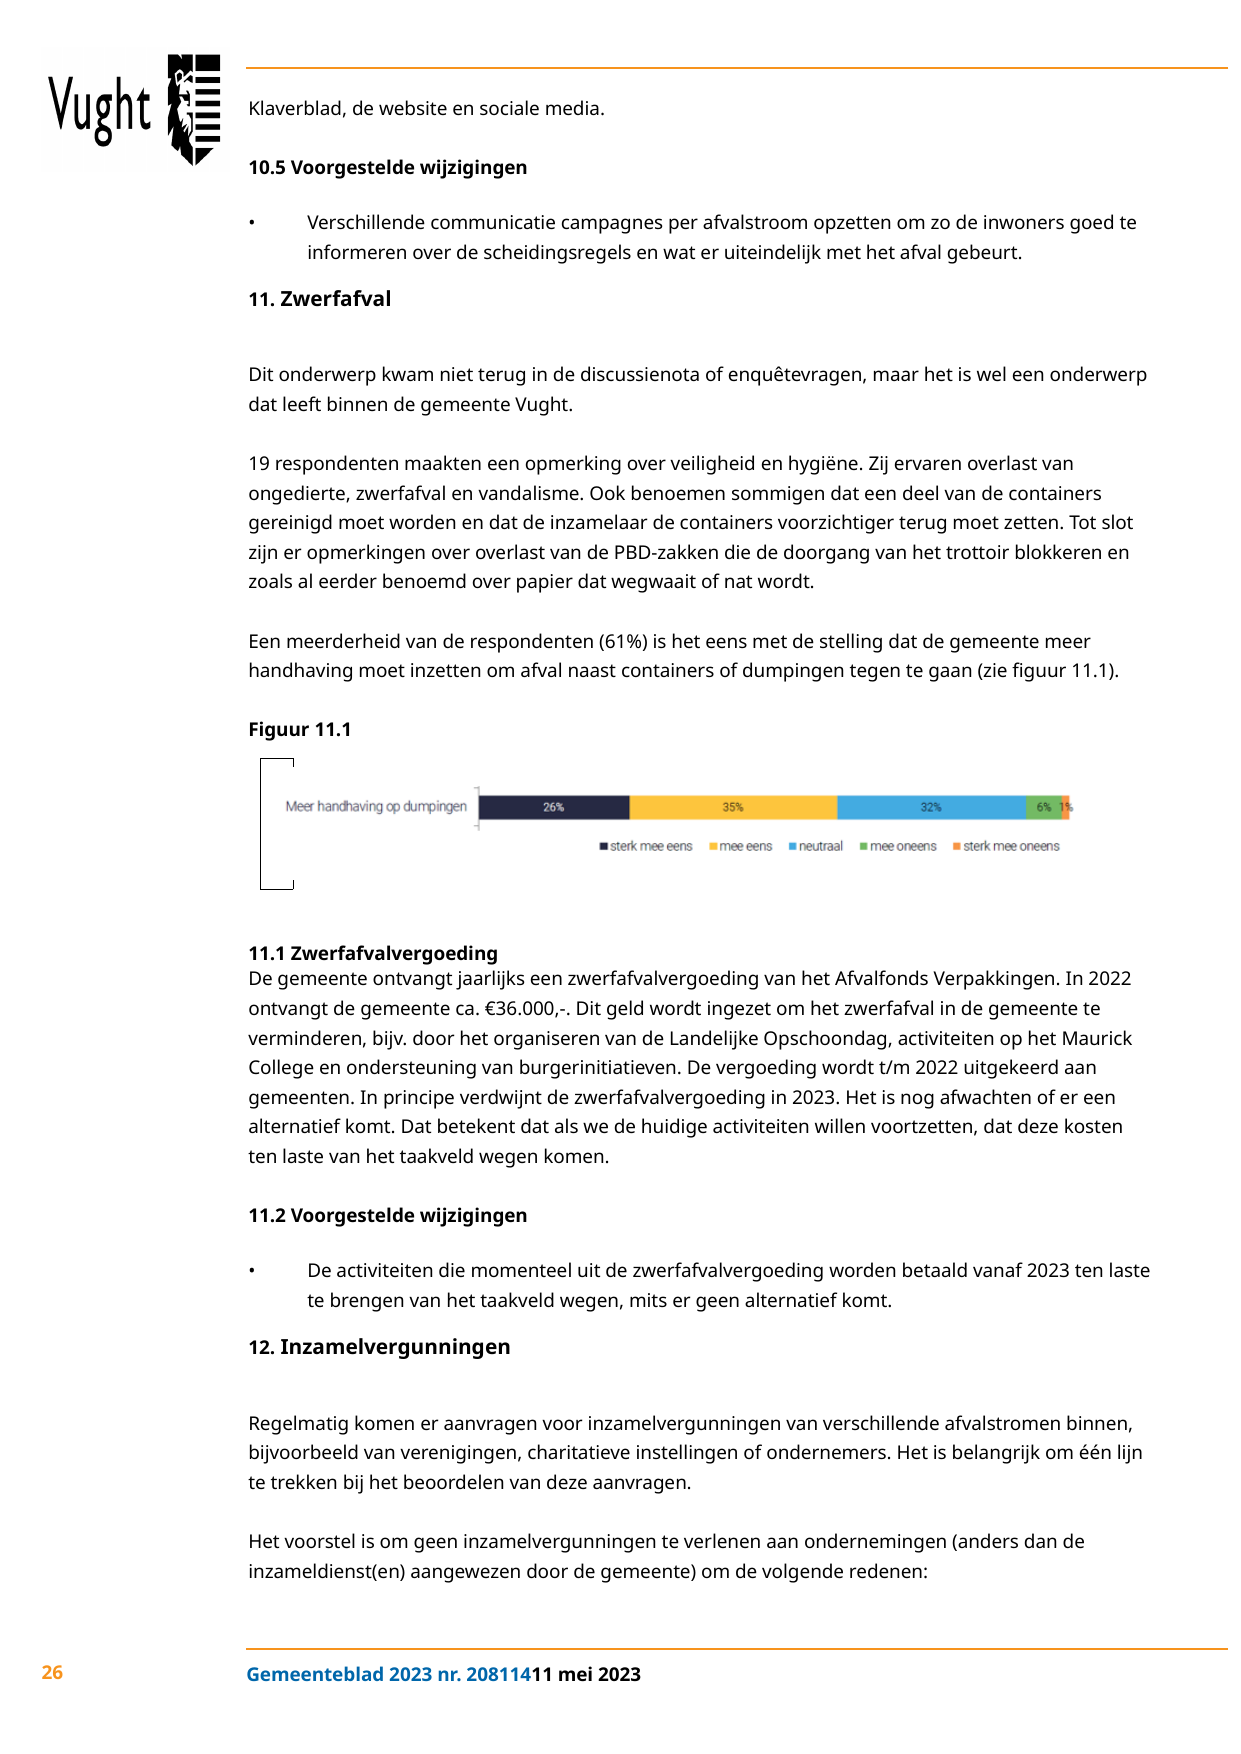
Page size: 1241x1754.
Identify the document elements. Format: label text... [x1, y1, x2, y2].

text 12. Inzamelvergunningen [248, 1332, 1152, 1361]
text 19 respondenten maakten een opmerking over veiligheid en hygiëne. Zij ervaren overlast van ongedierte, zwerfafval en vandalisme. Ook benoemen sommigen dat een deel van de containers gereinigd moet worden en dat de inzamelaar de containers voorzichtiger terug moet zetten. Tot slot zijn er opmerkingen over overlast van de PBD-zakken die de doorgang van het trottoir blokkeren en zoals al eerder benoemd over papier dat wegwaait of nat wordt. [248, 450, 1152, 594]
text Dit onderwerp kwam niet terug in de discussienota of enquêtevragen, maar het is wel een onderwerp dat leeft binnen de gemeente Vught. [248, 362, 1152, 417]
table_header Verschillende communicatie campagnes per afvalstroom opzetten om zo de inwoners goed te informeren over de scheidingsregels en wat er uiteindelijk met het afval gebeurt. [248, 209, 1152, 265]
text Het voorstel is om geen inzamelvergunningen te verlenen aan ondernemingen (anders dan de inzameldienst(en) aangewezen door de gemeente) om de volgende redenen: [248, 1528, 1152, 1583]
text 11.1 Zwerfafvalvergoeding [248, 940, 1152, 966]
picture [41, 47, 231, 172]
table_header De activiteiten die momenteel uit de zwerfafvalvergoeding worden betaald vanaf 2023 ten laste te brengen van het taakveld wegen, mits er geen alternatief komt. [248, 1258, 1152, 1313]
text 10.5 Voorgestelde wijzigingen [248, 154, 1152, 180]
text Een meerderheid van de respondenten (61%) is het eens met de stelling dat de gemeente meer handhaving moet inzetten om afval naast containers of dumpingen tegen te gaan (zie figuur 11.1). [248, 628, 1152, 683]
text 11.2 Voorgestelde wijzigingen [248, 1202, 1152, 1228]
text 11. Zwerfafval [248, 284, 1152, 312]
text De gemeente ontvangt jaarlijks een zwerfafvalvergoeding van het Afvalfonds Verpakkingen. In 2022 ontvangt de gemeente ca. €36.000,-. Dit geld wordt ingezet om het zwerfafval in de gemeente te verminderen, bijv. door het organiseren van de Landelijke Opschoondag, activiteiten op het Maurick College en ondersteuning van burgerinitiatieven. De vergoeding wordt t/m 2022 uitgekeerd aan gemeenten. In principe verdwijnt de zwerfafvalvergoeding in 2023. Het is nog afwachten of er een alternatief komt. Dat betekent dat als we de huidige activiteiten willen voortzetten, dat deze kosten ten laste van het taakveld wegen komen. [248, 966, 1152, 1169]
text Regelmatig komen er aanvragen voor inzamelvergunningen van verschillende afvalstromen binnen, bijvoorbeeld van verenigingen, charitatieve instellingen of ondernemers. Het is belangrijk om één lijn te trekken bij het beoordelen van deze aanvragen. [248, 1410, 1152, 1495]
picture [268, 767, 1096, 880]
text Klaverblad, de website en sociale media. [248, 95, 1152, 121]
text Figuur 11.1 [248, 717, 1152, 742]
